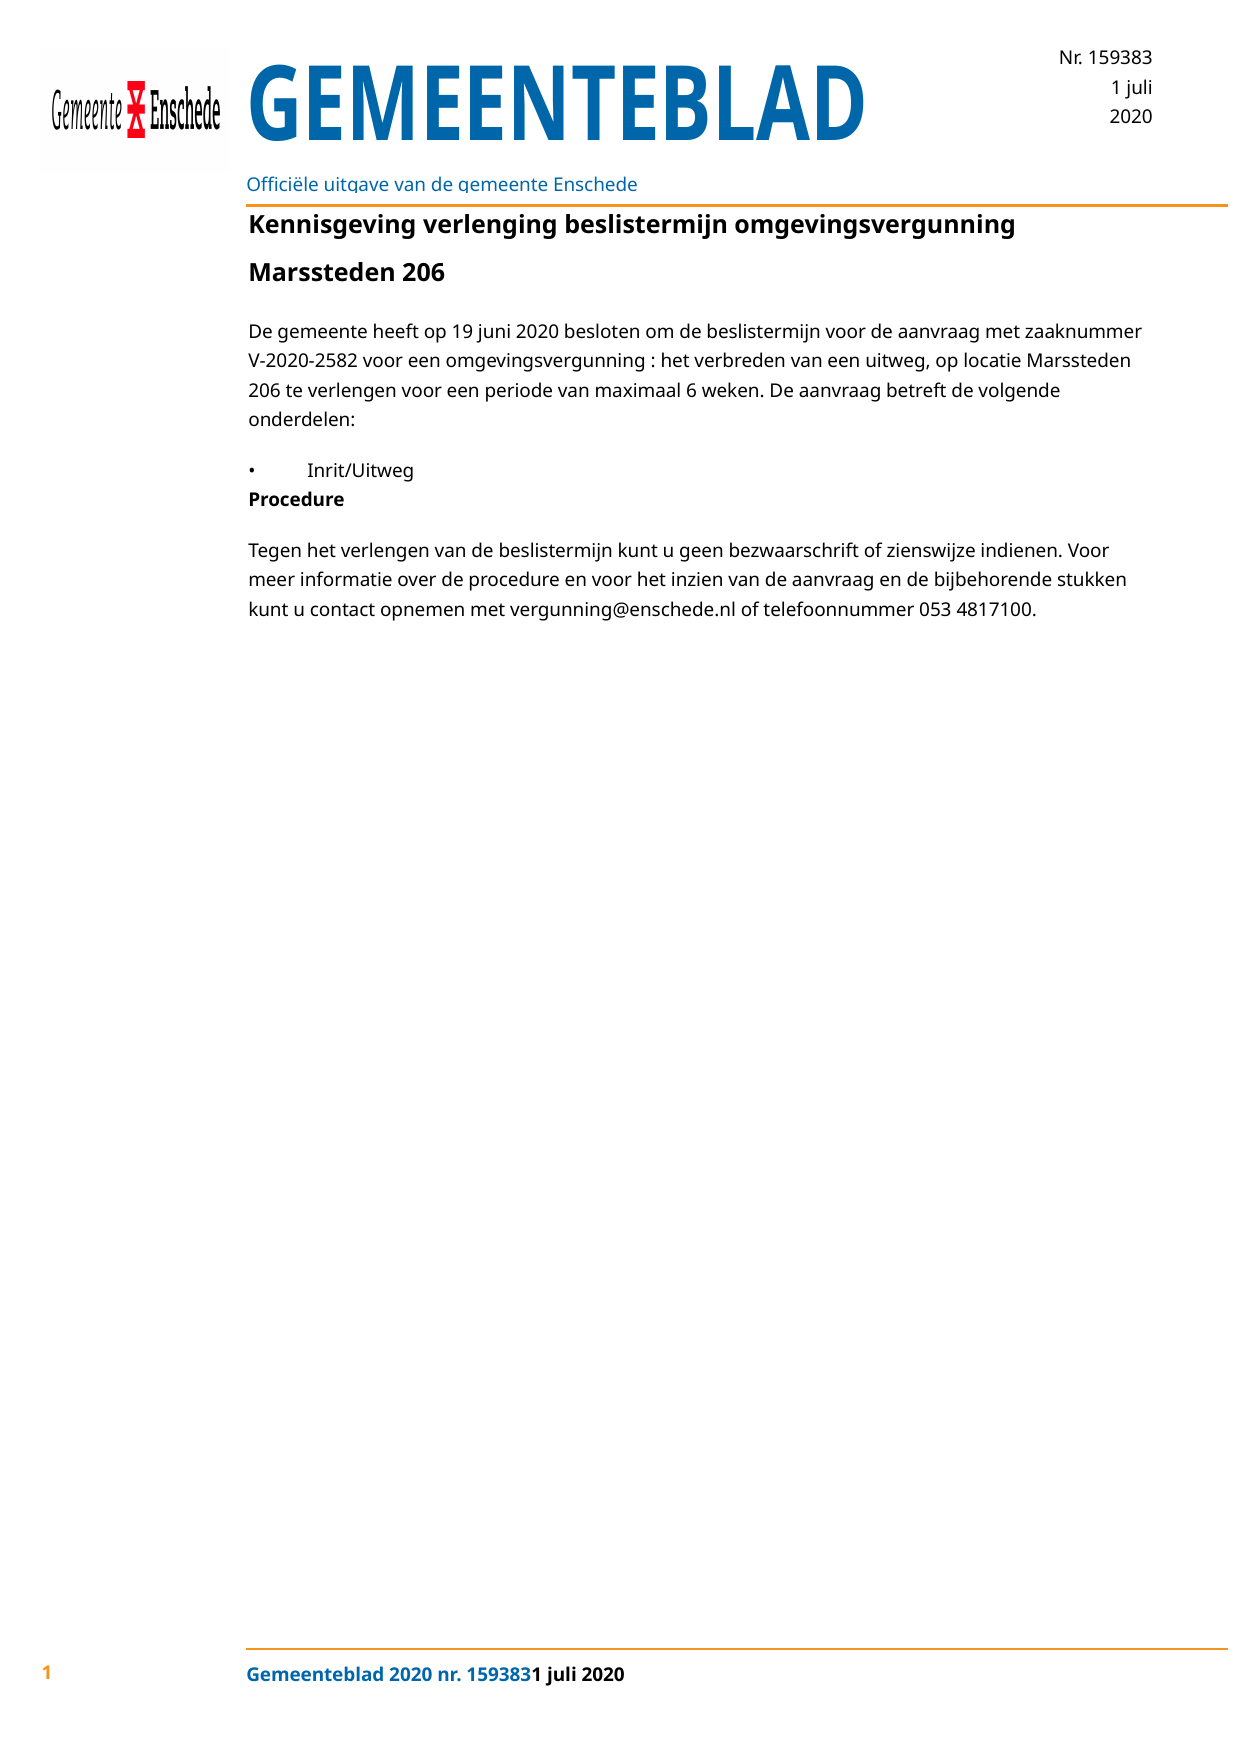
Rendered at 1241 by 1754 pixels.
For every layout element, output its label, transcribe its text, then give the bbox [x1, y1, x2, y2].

text Kennisgeving verlenging beslistermijn omgevingsvergunning Marssteden 206 [248, 207, 1152, 288]
text Tegen het verlengen van de beslistermijn kunt u geen bezwaarschrift of zienswijze indienen. Voor meer informatie over de procedure en voor het inzien van de aanvraag en de bijbehorende stukken kunt u contact opnemen met vergunning@enschede.nl of telefoonnummer 053 4817100. [248, 537, 1152, 622]
list Inrit/Uitweg [248, 457, 1152, 483]
text Procedure [248, 487, 1152, 512]
picture [41, 47, 231, 172]
text De gemeente heeft op 19 juni 2020 besloten om de beslistermijn voor de aanvraag met zaaknummer V-2020-2582 voor een omgevingsvergunning : het verbreden van een uitweg, op locatie Marssteden 206 te verlengen voor een periode van maximaal 6 weken. De aanvraag betreft de volgende onderdelen: [248, 318, 1152, 432]
